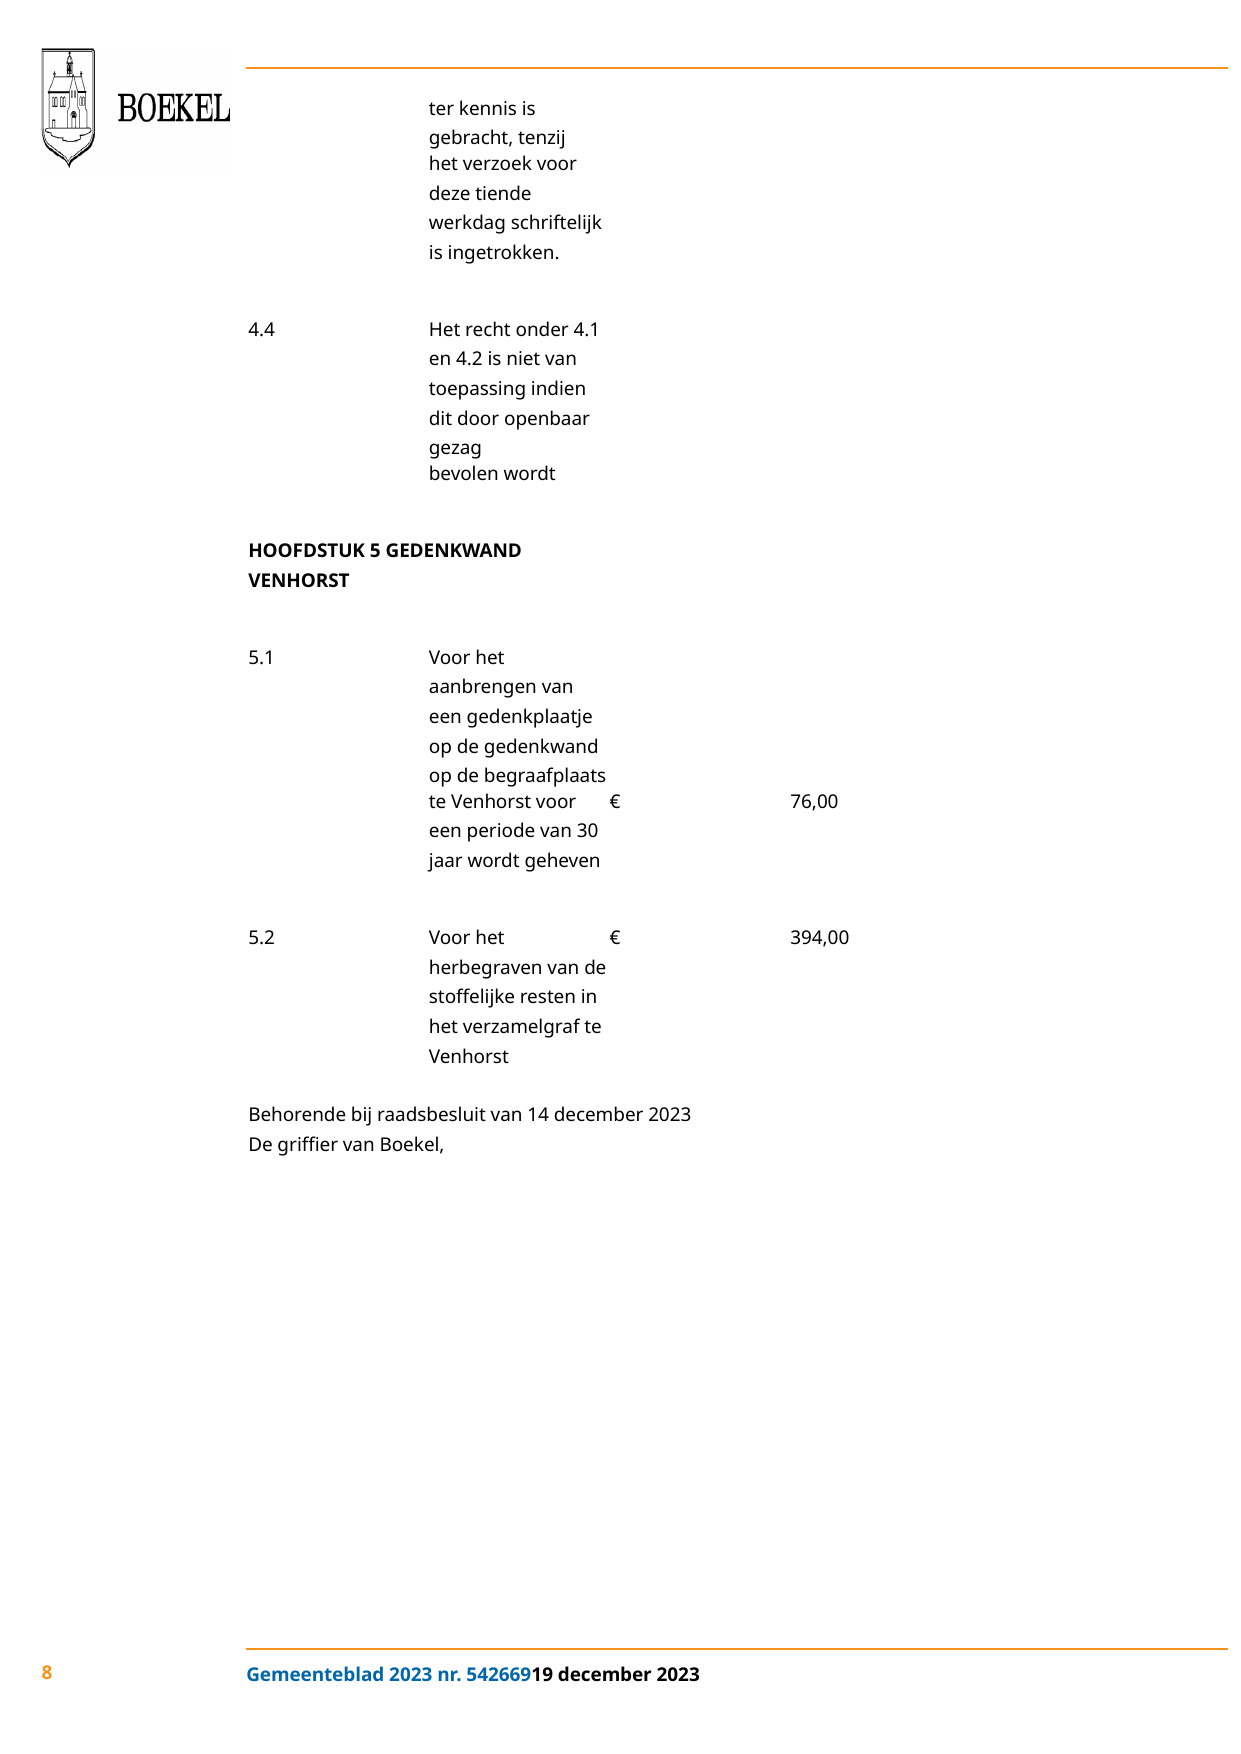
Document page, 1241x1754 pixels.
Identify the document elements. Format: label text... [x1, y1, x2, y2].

table_cell € [609, 925, 790, 1068]
table_cell bevolen wordt [429, 460, 609, 486]
table_cell [971, 460, 1152, 486]
table_cell [971, 537, 1152, 593]
table_cell 4.4 [248, 316, 429, 460]
text De griffier van Boekel, [248, 1131, 1152, 1157]
table_cell [248, 486, 429, 512]
table_cell [609, 593, 790, 618]
table_cell [609, 150, 790, 264]
table_cell [971, 486, 1152, 512]
table_cell [971, 644, 1152, 788]
table_cell [971, 788, 1152, 873]
table_cell [609, 618, 790, 644]
table_cell [429, 290, 609, 316]
picture [41, 47, 231, 172]
table_cell [609, 290, 790, 316]
table_cell € [609, 788, 790, 873]
table_cell [248, 95, 429, 150]
table_cell het verzoek voor deze tiende werkdag schriftelijk is ingetrokken. [429, 150, 609, 264]
table_cell [248, 290, 429, 316]
table_cell 394,00 [790, 925, 971, 1068]
table_cell [790, 593, 971, 618]
table_cell [971, 899, 1152, 924]
table_cell [429, 486, 609, 512]
table_cell [248, 873, 429, 899]
table_cell [429, 618, 609, 644]
table_cell [971, 316, 1152, 460]
table_cell [790, 644, 971, 788]
table_cell [429, 899, 609, 924]
table_cell [790, 316, 971, 460]
table_cell Voor het aanbrengen van een gedenkplaatje op de gedenkwand op de begraafplaats [429, 644, 609, 788]
table_cell [790, 150, 971, 264]
table_cell [790, 618, 971, 644]
table_cell [790, 537, 971, 593]
table_cell [248, 512, 429, 537]
table_cell [971, 873, 1152, 899]
table_cell [971, 512, 1152, 537]
table_cell [248, 460, 429, 486]
table_cell [790, 873, 971, 899]
table_cell [971, 593, 1152, 618]
table_cell [248, 899, 429, 924]
table_cell HOOFDSTUK 5 GEDENKWAND VENHORST [248, 537, 609, 593]
table_cell 5.1 [248, 644, 429, 788]
table_cell [609, 265, 790, 290]
table_cell [429, 512, 609, 537]
table_cell 76,00 [790, 788, 971, 873]
table_cell [790, 899, 971, 924]
table_cell [248, 593, 609, 618]
table_cell [429, 265, 609, 290]
table_cell [971, 618, 1152, 644]
table_cell [609, 486, 790, 512]
table_cell [609, 899, 790, 924]
table_cell Het recht onder 4.1 en 4.2 is niet van toepassing indien dit door openbaar gezag [429, 316, 609, 460]
table_cell [971, 265, 1152, 290]
table_cell [790, 290, 971, 316]
table_cell [248, 265, 429, 290]
table_cell [609, 873, 790, 899]
table_cell [609, 460, 790, 486]
table_cell [971, 290, 1152, 316]
table_cell [429, 873, 609, 899]
table_cell [609, 512, 790, 537]
table_cell [609, 644, 790, 788]
table_cell ter kennis is gebracht, tenzij [429, 95, 609, 150]
table_cell [248, 788, 429, 873]
table_cell [248, 150, 429, 264]
table_cell [790, 512, 971, 537]
table_cell [609, 316, 790, 460]
text Behorende bij raadsbesluit van 14 december 2023 [248, 1101, 1152, 1127]
table_cell [609, 537, 790, 593]
table_cell Voor het herbegraven van de stoffelijke resten in het verzamelgraf te Venhorst [429, 925, 609, 1068]
table_cell [790, 460, 971, 486]
table_cell [971, 925, 1152, 1068]
table_cell [971, 150, 1152, 264]
table_cell te Venhorst voor een periode van 30 jaar wordt geheven [429, 788, 609, 873]
table_cell [248, 618, 429, 644]
table_cell [790, 486, 971, 512]
table_cell [790, 265, 971, 290]
table_cell [609, 95, 790, 150]
table_cell 5.2 [248, 925, 429, 1068]
